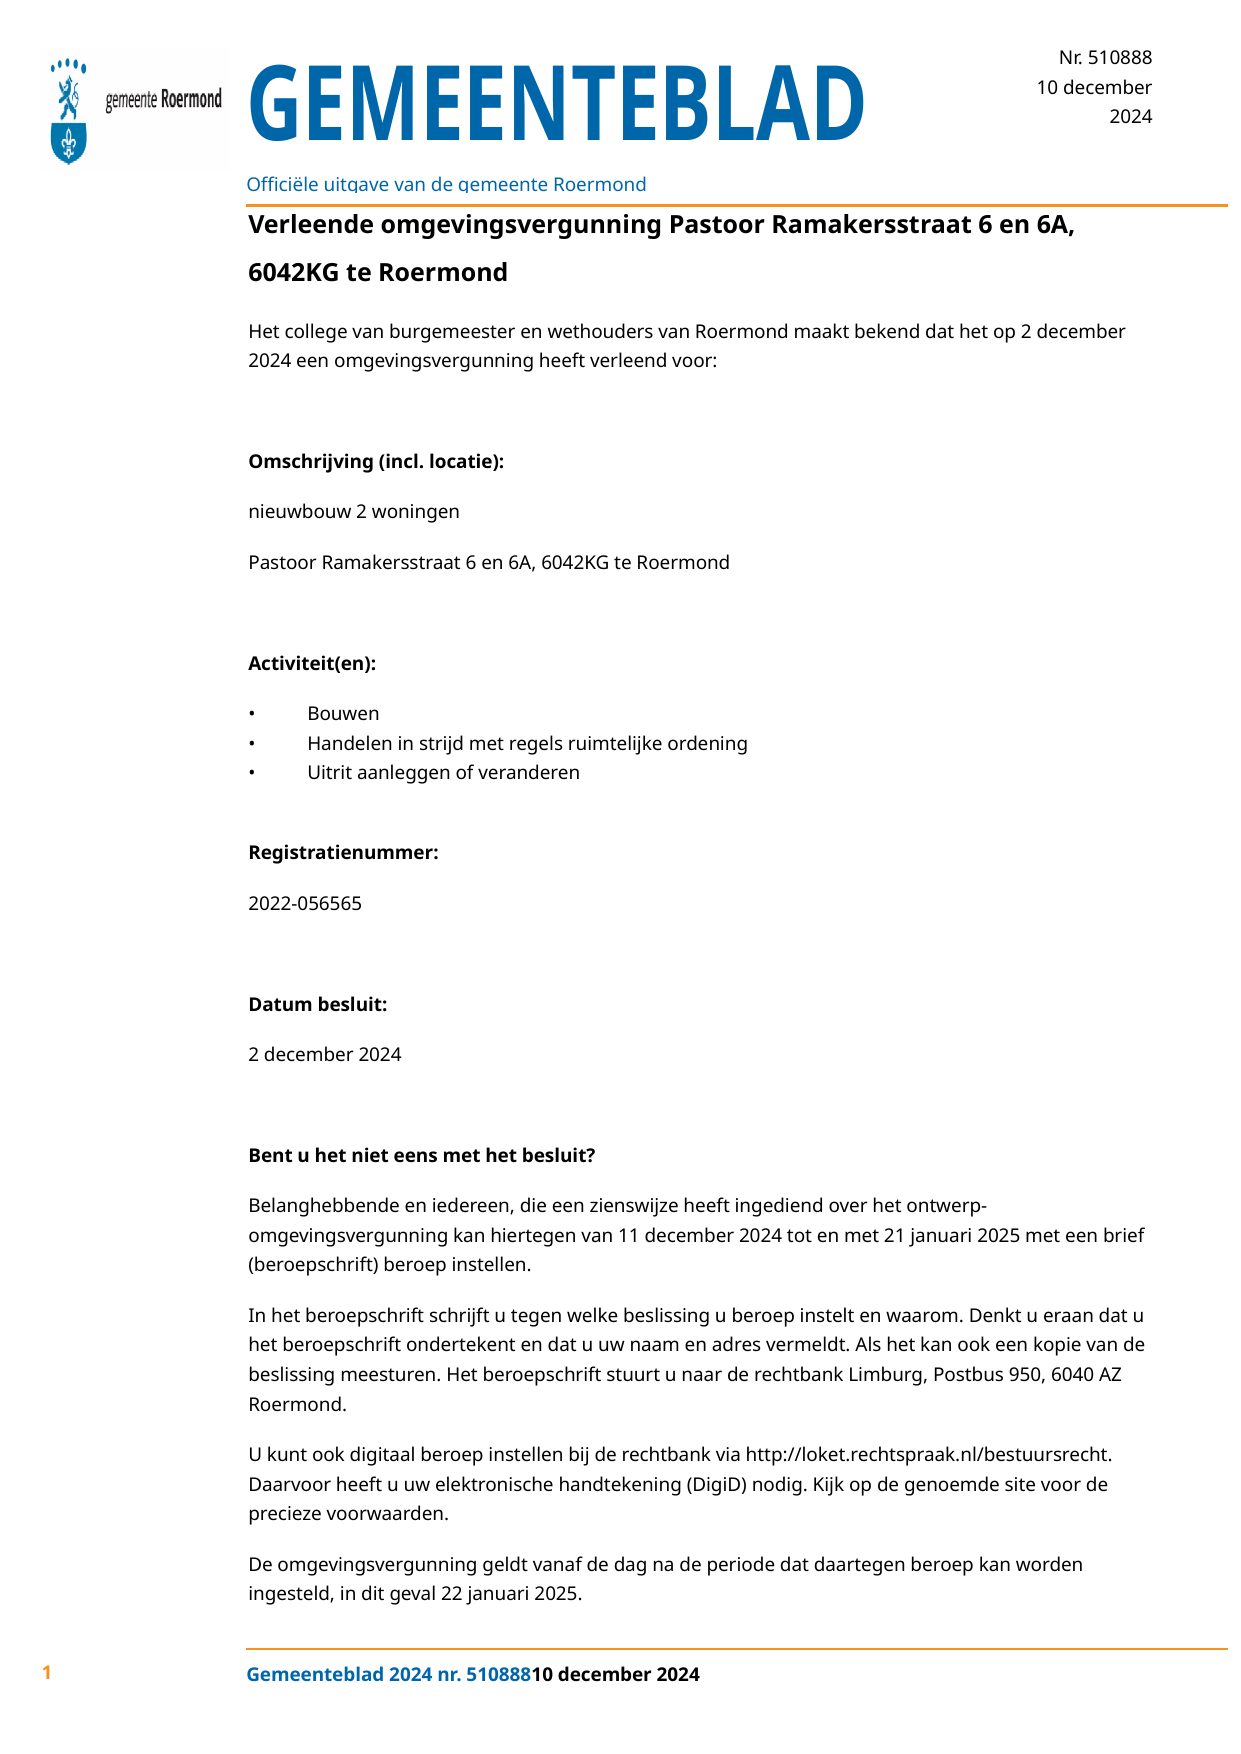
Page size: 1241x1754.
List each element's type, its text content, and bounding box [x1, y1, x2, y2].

picture [41, 47, 231, 172]
text Bent u het niet eens met het besluit? [248, 1142, 1152, 1168]
text 2 december 2024 [248, 1041, 1152, 1067]
text Registratienummer: [248, 839, 1152, 865]
text Belanghebbende en iedereen, die een zienswijze heeft ingediend over het ontwerp-omgevingsvergunning kan hiertegen van 11 december 2024 tot en met 21 januari 2025 met een brief (beroepschrift) beroep instellen. [248, 1192, 1152, 1277]
text Omschrijving (incl. locatie): [248, 448, 1152, 474]
text 2022-056565 [248, 890, 1152, 916]
list Handelen in strijd met regels ruimtelijke ordening [248, 730, 1152, 756]
list Uitrit aanleggen of veranderen [248, 759, 1152, 785]
text Datum besluit: [248, 991, 1152, 1017]
text Het college van burgemeester en wethouders van Roermond maakt bekend dat het op 2 december 2024 een omgevingsvergunning heeft verleend voor: [248, 318, 1152, 373]
text De omgevingsvergunning geldt vanaf de dag na de periode dat daartegen beroep kan worden ingesteld, in dit geval 22 januari 2025. [248, 1551, 1152, 1606]
text nieuwbouw 2 woningen [248, 499, 1152, 524]
text Verleende omgevingsvergunning Pastoor Ramakersstraat 6 en 6A, 6042KG te Roermond [248, 207, 1152, 288]
text U kunt ook digitaal beroep instellen bij de rechtbank via http://loket.rechtspraak.nl/bestuursrecht. Daarvoor heeft u uw elektronische handtekening (DigiD) nodig. Kijk op de genoemde site voor de precieze voorwaarden. [248, 1441, 1152, 1526]
list Bouwen [248, 700, 1152, 726]
text In het beroepschrift schrijft u tegen welke beslissing u beroep instelt en waarom. Denkt u eraan dat u het beroepschrift ondertekent en dat u uw naam en adres vermeldt. Als het kan ook een kopie van de beslissing meesturen. Het beroepschrift stuurt u naar de rechtbank Limburg, Postbus 950, 6040 AZ Roermond. [248, 1302, 1152, 1417]
text Pastoor Ramakersstraat 6 en 6A, 6042KG te Roermond [248, 549, 1152, 575]
text Activiteit(en): [248, 650, 1152, 676]
